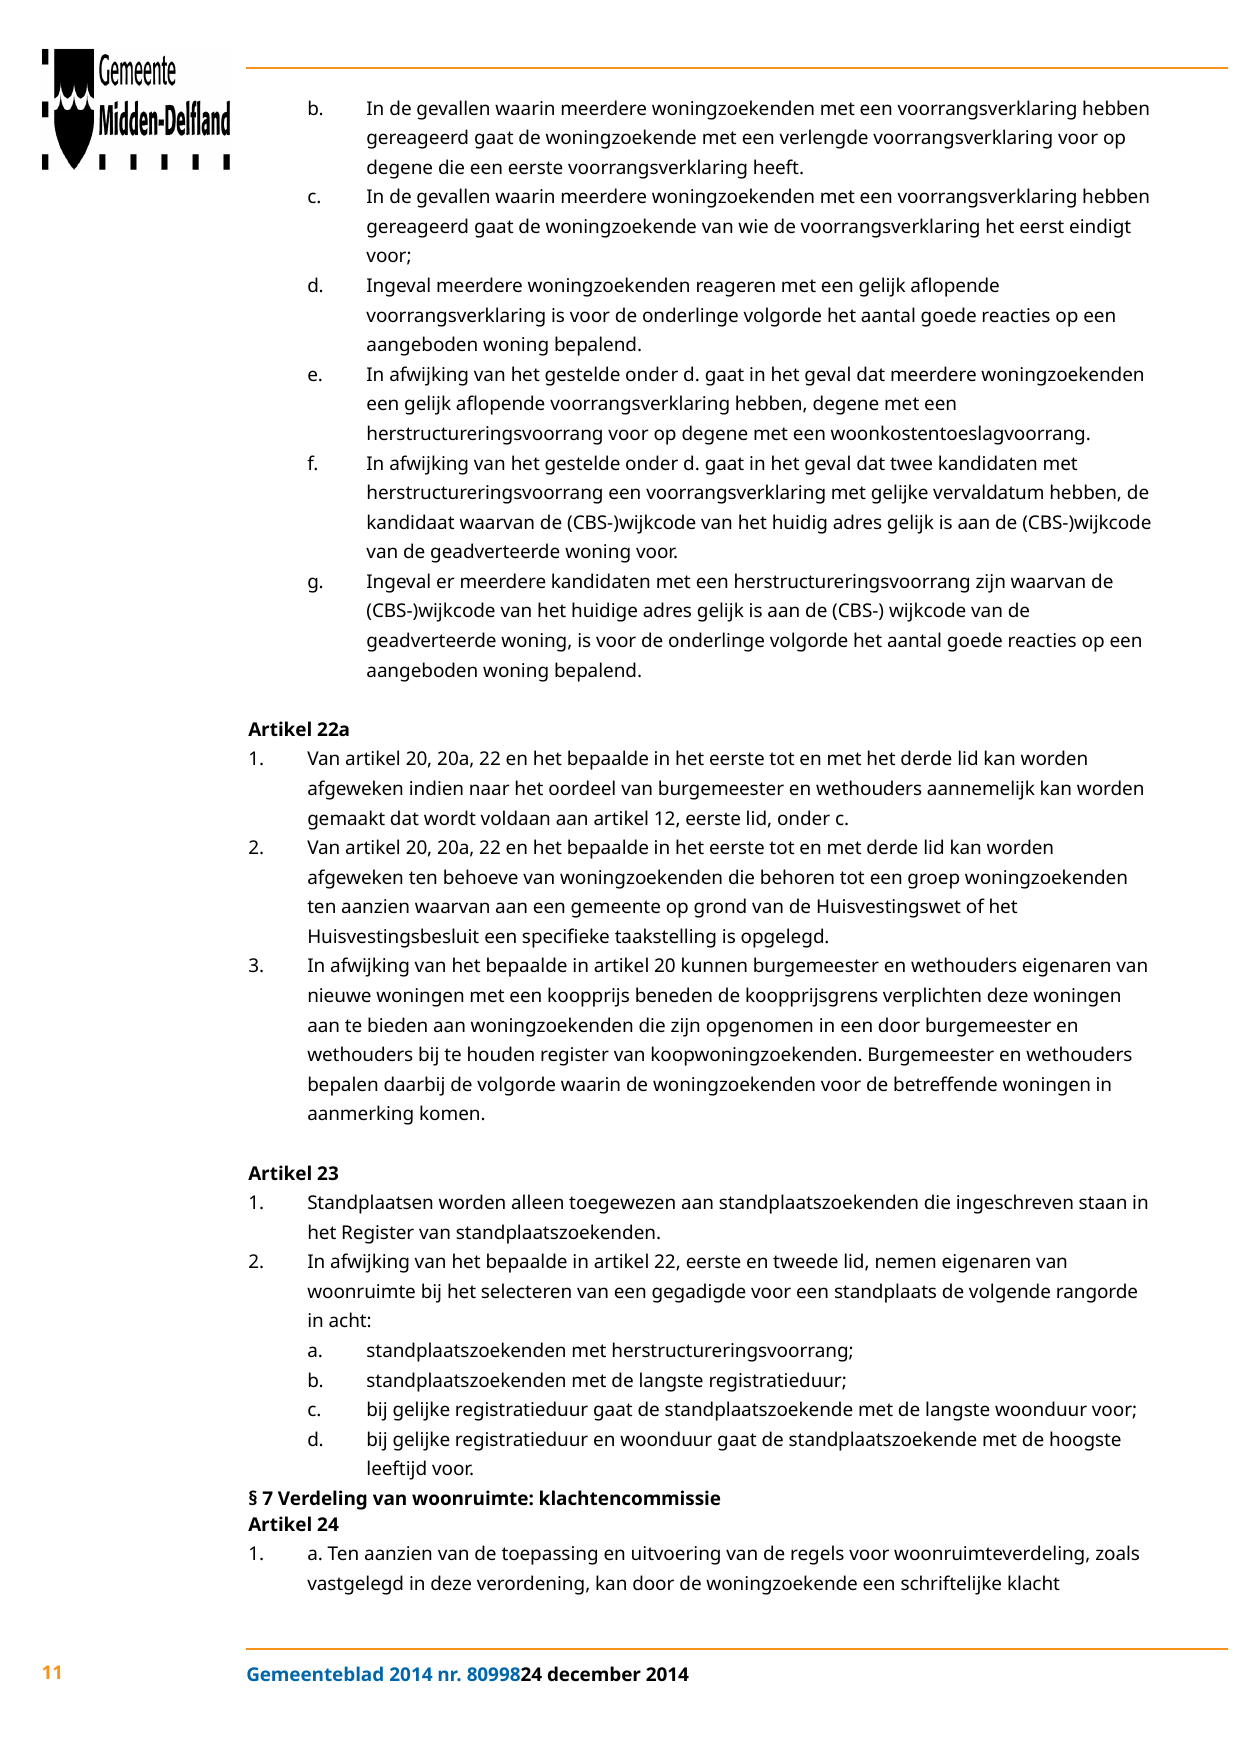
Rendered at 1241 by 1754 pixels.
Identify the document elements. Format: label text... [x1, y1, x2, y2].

list In de gevallen waarin meerdere woningzoekenden met een voorrangsverklaring hebben gereageerd gaat de woningzoekende met een verlengde voorrangsverklaring voor op degene die een eerste voorrangsverklaring heeft. [307, 95, 1152, 180]
list Van artikel 20, 20a, 22 en het bepaalde in het eerste tot en met derde lid kan worden afgeweken ten behoeve van woningzoekenden die behoren tot een groep woningzoekenden ten aanzien waarvan aan een gemeente op grond van de Huisvestingswet of het Huisvestingsbesluit een specifieke taakstelling is opgelegd. [248, 834, 1152, 949]
list Standplaatsen worden alleen toegewezen aan standplaatszoekenden die ingeschreven staan in het Register van standplaatszoekenden. [248, 1189, 1152, 1245]
text Artikel 23 [248, 1160, 1152, 1186]
list bij gelijke registratieduur gaat de standplaatszoekende met de langste woonduur voor; [307, 1396, 1152, 1422]
list In afwijking van het gestelde onder d. gaat in het geval dat twee kandidaten met herstructureringsvoorrang een voorrangsverklaring met gelijke vervaldatum hebben, de kandidaat waarvan de (CBS-)wijkcode van het huidig adres gelijk is aan de (CBS-)wijkcode van de geadverteerde woning voor. [307, 450, 1152, 564]
list In afwijking van het bepaalde in artikel 20 kunnen burgemeester en wethouders eigenaren van nieuwe woningen met een koopprijs beneden de koopprijsgrens verplichten deze woningen aan te bieden aan woningzoekenden die zijn opgenomen in een door burgemeester en wethouders bij te houden register van koopwoningzoekenden. Burgemeester en wethouders bepalen daarbij de volgorde waarin de woningzoekenden voor de betreffende woningen in aanmerking komen. [248, 953, 1152, 1126]
list Ingeval meerdere woningzoekenden reageren met een gelijk aflopende voorrangsverklaring is voor de onderlinge volgorde het aantal goede reacties op een aangeboden woning bepalend. [307, 272, 1152, 357]
list Van artikel 20, 20a, 22 en het bepaalde in het eerste tot en met het derde lid kan worden afgeweken indien naar het oordeel van burgemeester en wethouders aannemelijk kan worden gemaakt dat wordt voldaan aan artikel 12, eerste lid, onder c. [248, 746, 1152, 831]
text Artikel 22a [248, 716, 1152, 742]
list In de gevallen waarin meerdere woningzoekenden met een voorrangsverklaring hebben gereageerd gaat de woningzoekende van wie de voorrangsverklaring het eerst eindigt voor; [307, 183, 1152, 268]
list Ingeval er meerdere kandidaten met een herstructureringsvoorrang zijn waarvan de (CBS-)wijkcode van het huidige adres gelijk is aan de (CBS-) wijkcode van de geadverteerde woning, is voor de onderlinge volgorde het aantal goede reacties op een aangeboden woning bepalend. [307, 568, 1152, 683]
list In afwijking van het gestelde onder d. gaat in het geval dat meerdere woningzoekenden een gelijk aflopende voorrangsverklaring hebben, degene met een herstructureringsvoorrang voor op degene met een woonkostentoeslagvoorrang. [307, 361, 1152, 446]
text Artikel 24 [248, 1511, 1152, 1537]
list standplaatszoekenden met herstructureringsvoorrang; [307, 1337, 1152, 1363]
list a. Ten aanzien van de toepassing en uitvoering van de regels voor woonruimteverdeling, zoals vastgelegd in deze verordening, kan door de woningzoekende een schriftelijke klacht [248, 1541, 1152, 1596]
list bij gelijke registratieduur en woonduur gaat de standplaatszoekende met de hoogste leeftijd voor. [307, 1426, 1152, 1481]
list In afwijking van het bepaalde in artikel 22, eerste en tweede lid, nemen eigenaren van woonruimte bij het selecteren van een gegadigde voor een standplaats de volgende rangorde in acht: [248, 1248, 1152, 1333]
text § 7 Verdeling van woonruimte: klachtencommissie [248, 1485, 1152, 1511]
list standplaatszoekenden met de langste registratieduur; [307, 1367, 1152, 1393]
picture [41, 47, 231, 172]
